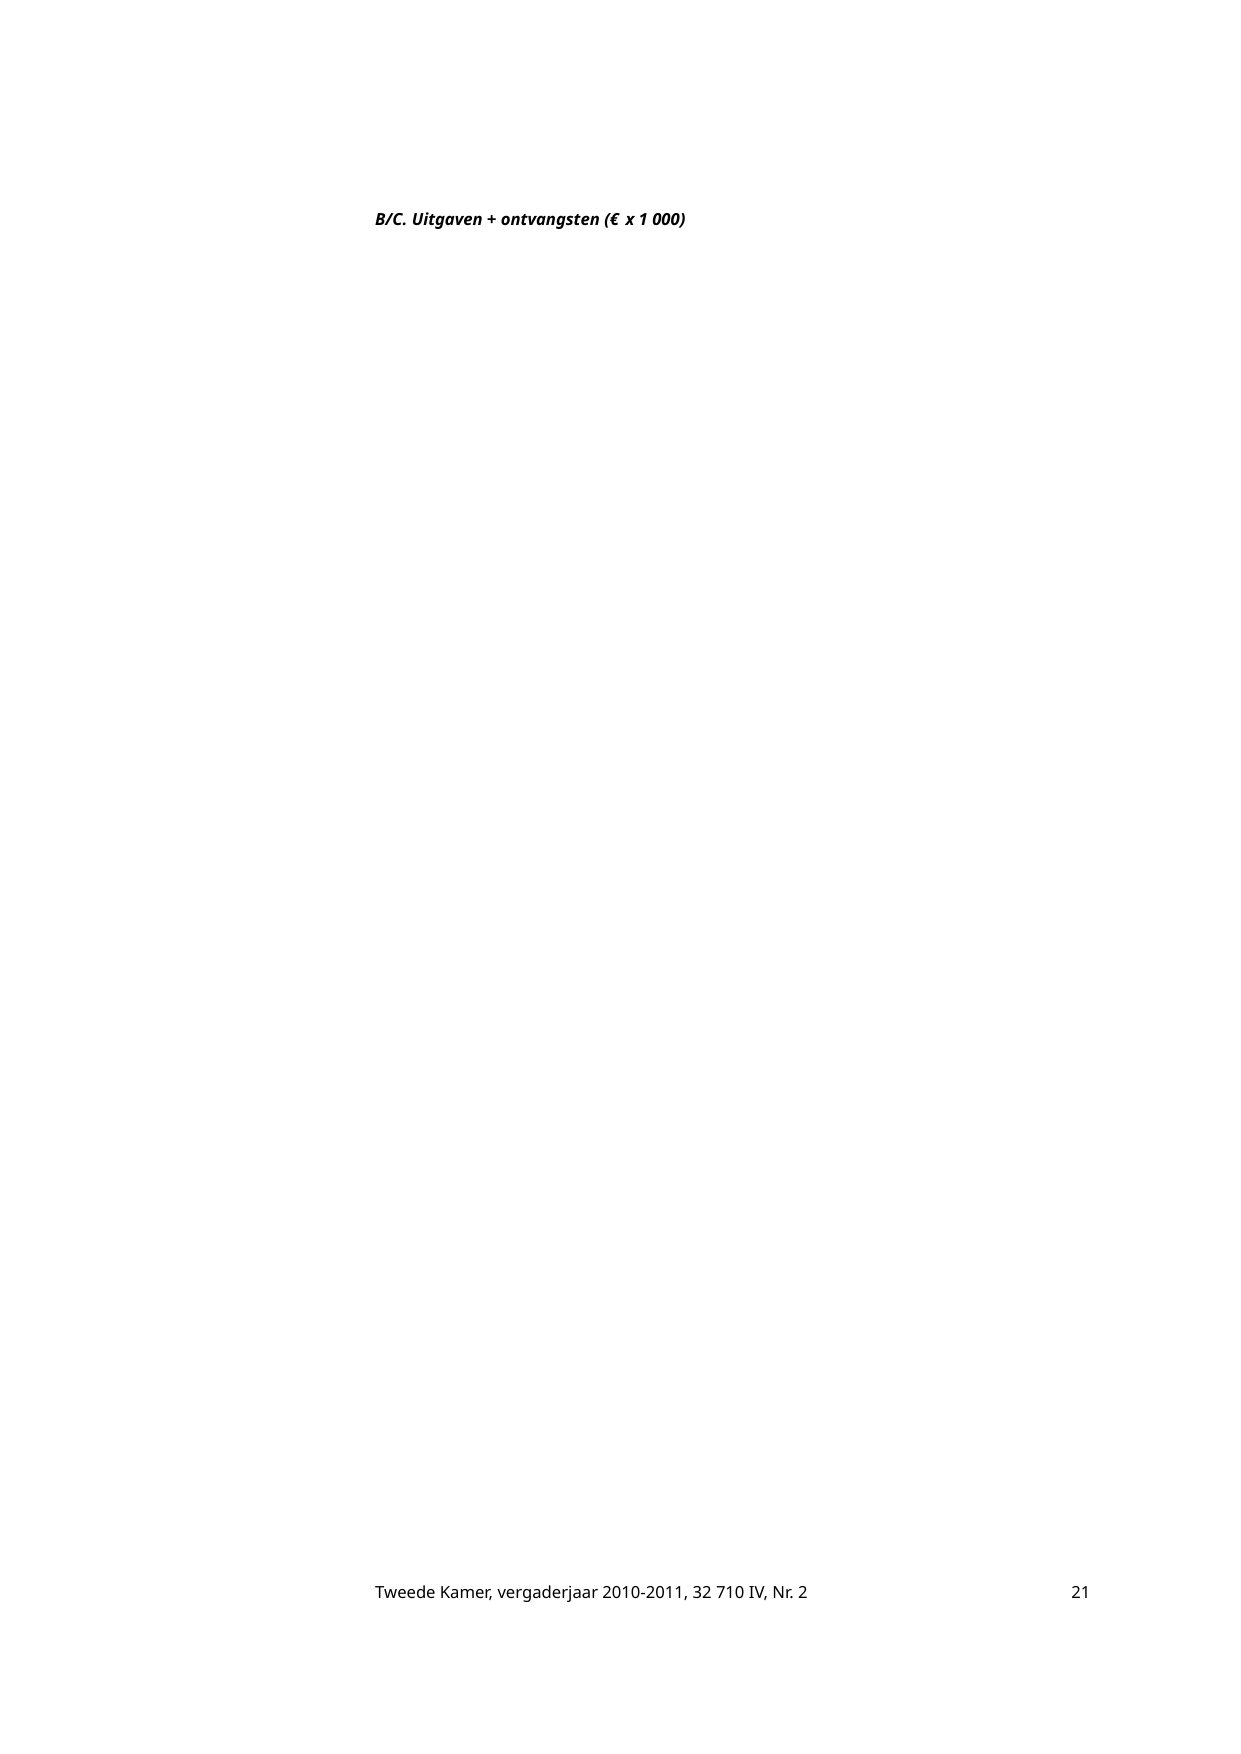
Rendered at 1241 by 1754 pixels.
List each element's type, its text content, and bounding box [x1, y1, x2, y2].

text B/C. Uitgaven + ontvangsten (€ x 1 000) [375, 208, 1090, 231]
